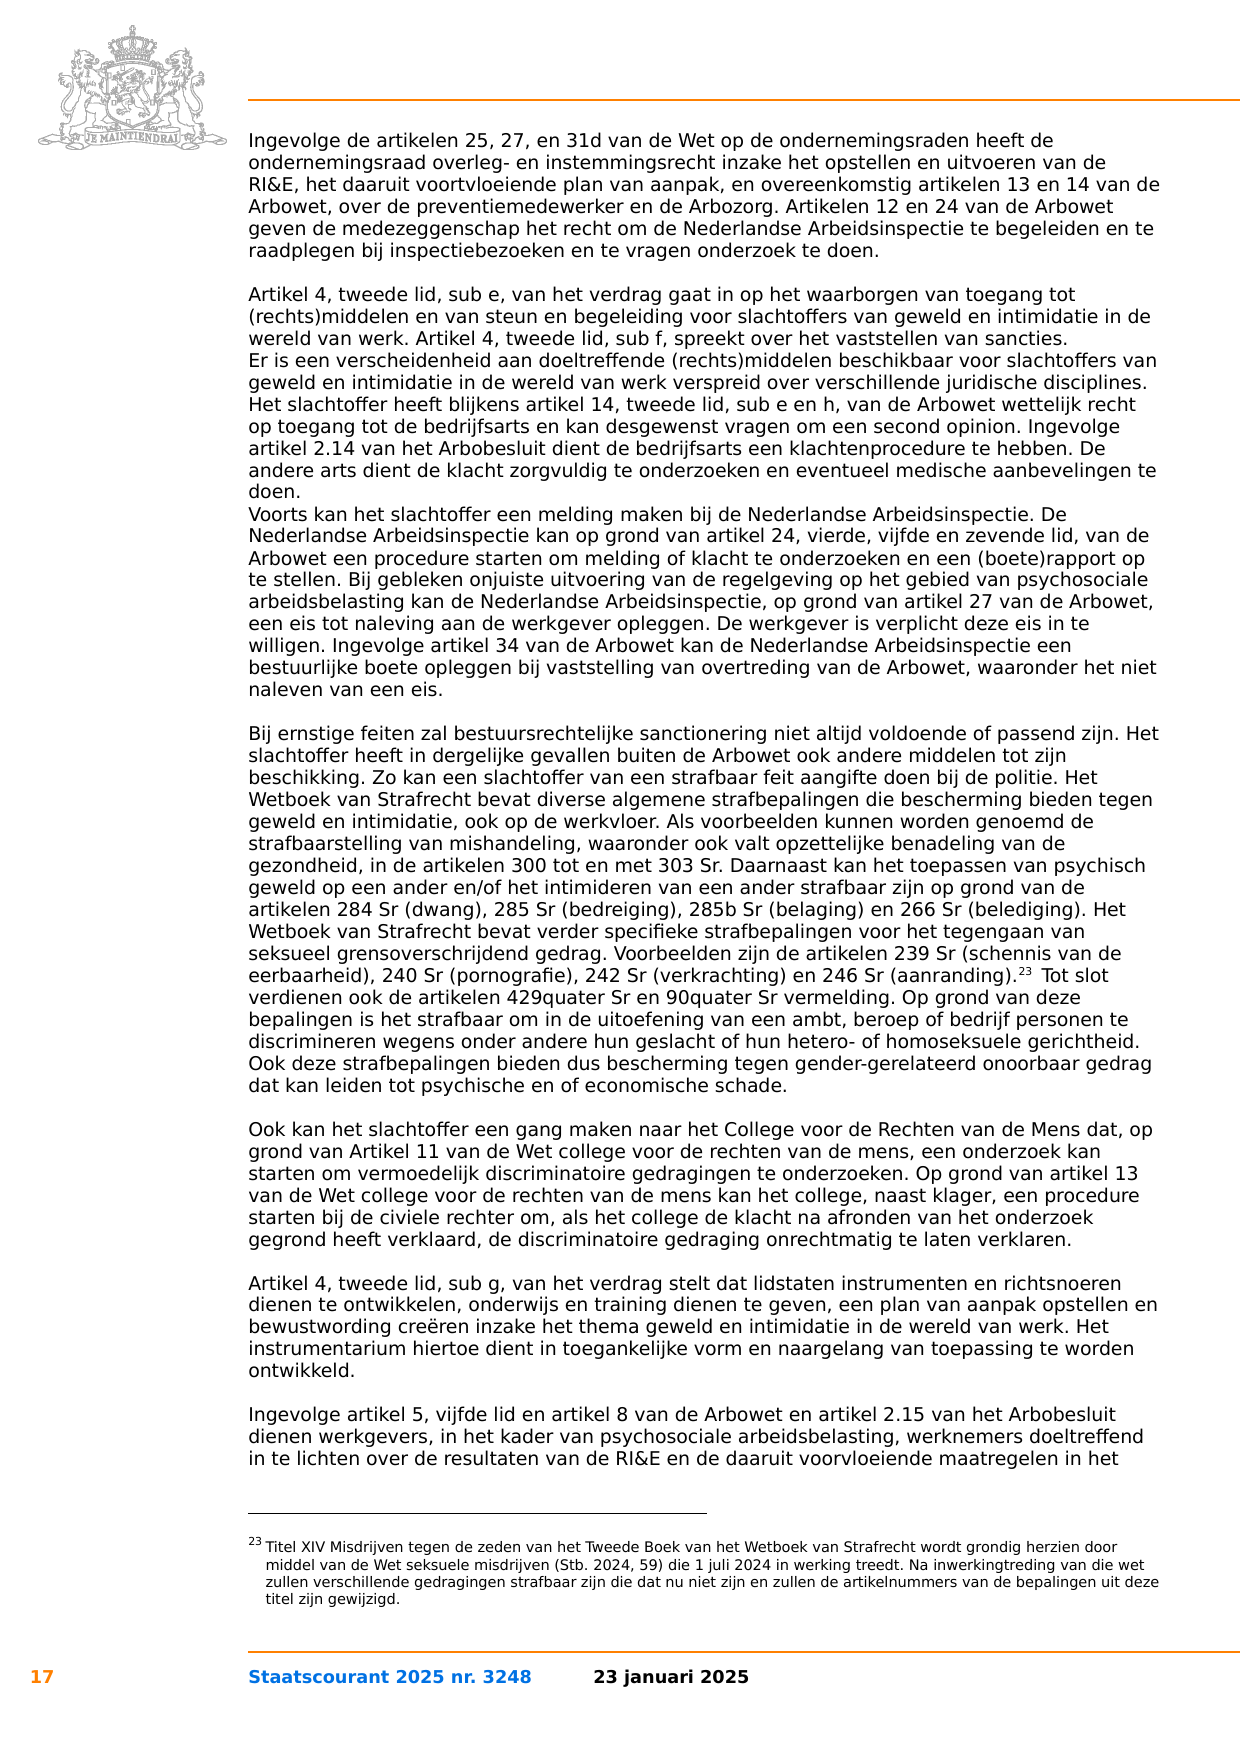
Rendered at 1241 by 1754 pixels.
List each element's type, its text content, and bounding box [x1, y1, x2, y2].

text Ook kan het slachtoffer een gang maken naar het College voor de Rechten van de Mens dat, op grond van Artikel 11 van de Wet college voor de rechten van de mens, een onderzoek kan starten om vermoedelijk discriminatoire gedragingen te onderzoeken. Op grond van artikel 13 van de Wet college voor de rechten van de mens kan het college, naast klager, een procedure starten bij de civiele rechter om, als het college de klacht na afronden van het onderzoek gegrond heeft verklaard, de discriminatoire gedraging onrechtmatig te laten verklaren. [248, 1119, 1163, 1251]
picture [38, 25, 227, 150]
text Ingevolge de artikelen 25, 27, en 31d van de Wet op de ondernemingsraden heeft de ondernemingsraad overleg- en instemmingsrecht inzake het opstellen en uitvoeren van de RI&E, het daaruit voortvloeiende plan van aanpak, en overeenkomstig artikelen 13 en 14 van de Arbowet, over de preventiemedewerker en de Arbozorg. Artikelen 12 en 24 van de Arbowet geven de medezeggenschap het recht om de Nederlandse Arbeidsinspectie te begeleiden en te raadplegen bij inspectiebezoeken en te vragen onderzoek te doen. [248, 130, 1163, 262]
text Ingevolge artikel 5, vijfde lid en artikel 8 van de Arbowet en artikel 2.15 van het Arbobesluit dienen werkgevers, in het kader van psychosociale arbeidsbelasting, werknemers doeltreffend in te lichten over de resultaten van de RI&E en de daaruit voorvloeiende maatregelen in het [248, 1404, 1163, 1470]
text Bij ernstige feiten zal bestuursrechtelijke sanctionering niet altijd voldoende of passend zijn. Het slachtoffer heeft in dergelijke gevallen buiten de Arbowet ook andere middelen tot zijn beschikking. Zo kan een slachtoffer van een strafbaar feit aangifte doen bij de politie. Het Wetboek van Strafrecht bevat diverse algemene strafbepalingen die bescherming bieden tegen geweld en intimidatie, ook op de werkvloer. Als voorbeelden kunnen worden genoemd de strafbaarstelling van mishandeling, waaronder ook valt opzettelijke benadeling van de gezondheid, in de artikelen 300 tot en met 303 Sr. Daarnaast kan het toepassen van psychisch geweld op een ander en/of het intimideren van een ander strafbaar zijn op grond van de artikelen 284 Sr (dwang), 285 Sr (bedreiging), 285b Sr (belaging) en 266 Sr (belediging). Het Wetboek van Strafrecht bevat verder specifieke strafbepalingen voor het tegengaan van seksueel grensoverschrijdend gedrag. Voorbeelden zijn de artikelen 239 Sr (schennis van de eerbaarheid), 240 Sr (pornografie), 242 Sr (verkrachting) en 246 Sr (aanranding). Tot slot verdienen ook de artikelen 429quater Sr en 90quater Sr vermelding. Op grond van deze bepalingen is het strafbaar om in de uitoefening van een ambt, beroep of bedrijf personen te discrimineren wegens onder andere hun geslacht of hun hetero- of homoseksuele gerichtheid. Ook deze strafbepalingen bieden dus bescherming tegen gender-gerelateerd onoorbaar gedrag dat kan leiden tot psychische en of economische schade. [248, 723, 1163, 1097]
text Voorts kan het slachtoffer een melding maken bij de Nederlandse Arbeidsinspectie. De Nederlandse Arbeidsinspectie kan op grond van artikel 24, vierde, vijfde en zevende lid, van de Arbowet een procedure starten om melding of klacht te onderzoeken en een (boete)rapport op te stellen. Bij gebleken onjuiste uitvoering van de regelgeving op het gebied van psychosociale arbeidsbelasting kan de Nederlandse Arbeidsinspectie, op grond van artikel 27 van de Arbowet, een eis tot naleving aan de werkgever opleggen. De werkgever is verplicht deze eis in te willigen. Ingevolge artikel 34 van de Arbowet kan de Nederlandse Arbeidsinspectie een bestuurlijke boete opleggen bij vaststelling van overtreding van de Arbowet, waaronder het niet naleven van een eis. [248, 503, 1163, 701]
text Artikel 4, tweede lid, sub e, van het verdrag gaat in op het waarborgen van toegang tot (rechts)middelen en van steun en begeleiding voor slachtoffers van geweld en intimidatie in de wereld van werk. Artikel 4, tweede lid, sub f, spreekt over het vaststellen van sancties. [248, 284, 1163, 349]
text Er is een verscheidenheid aan doeltreffende (rechts)middelen beschikbaar voor slachtoffers van geweld en intimidatie in de wereld van werk verspreid over verschillende juridische disciplines. Het slachtoffer heeft blijkens artikel 14, tweede lid, sub e en h, van de Arbowet wettelijk recht op toegang tot de bedrijfsarts en kan desgewenst vragen om een second opinion. Ingevolge artikel 2.14 van het Arbobesluit dient de bedrijfsarts een klachtenprocedure te hebben. De andere arts dient de klacht zorgvuldig te onderzoeken en eventueel medische aanbevelingen te doen. [248, 349, 1163, 503]
text Artikel 4, tweede lid, sub g, van het verdrag stelt dat lidstaten instrumenten en richtsnoeren dienen te ontwikkelen, onderwijs en training dienen te geven, een plan van aanpak opstellen en bewustwording creëren inzake het thema geweld en intimidatie in de wereld van werk. Het instrumentarium hiertoe dient in toegankelijke vorm en naargelang van toepassing te worden ontwikkeld. [248, 1272, 1163, 1382]
text Titel XIV Misdrijven tegen de zeden van het Tweede Boek van het Wetboek van Strafrecht wordt grondig herzien door middel van de Wet seksuele misdrijven (Stb. 2024, 59) die 1 juli 2024 in werking treedt. Na inwerkingtreding van die wet zullen verschillende gedragingen strafbaar zijn die dat nu niet zijn en zullen de artikelnummers van de bepalingen uit deze titel zijn gewijzigd. [248, 1535, 1163, 1608]
